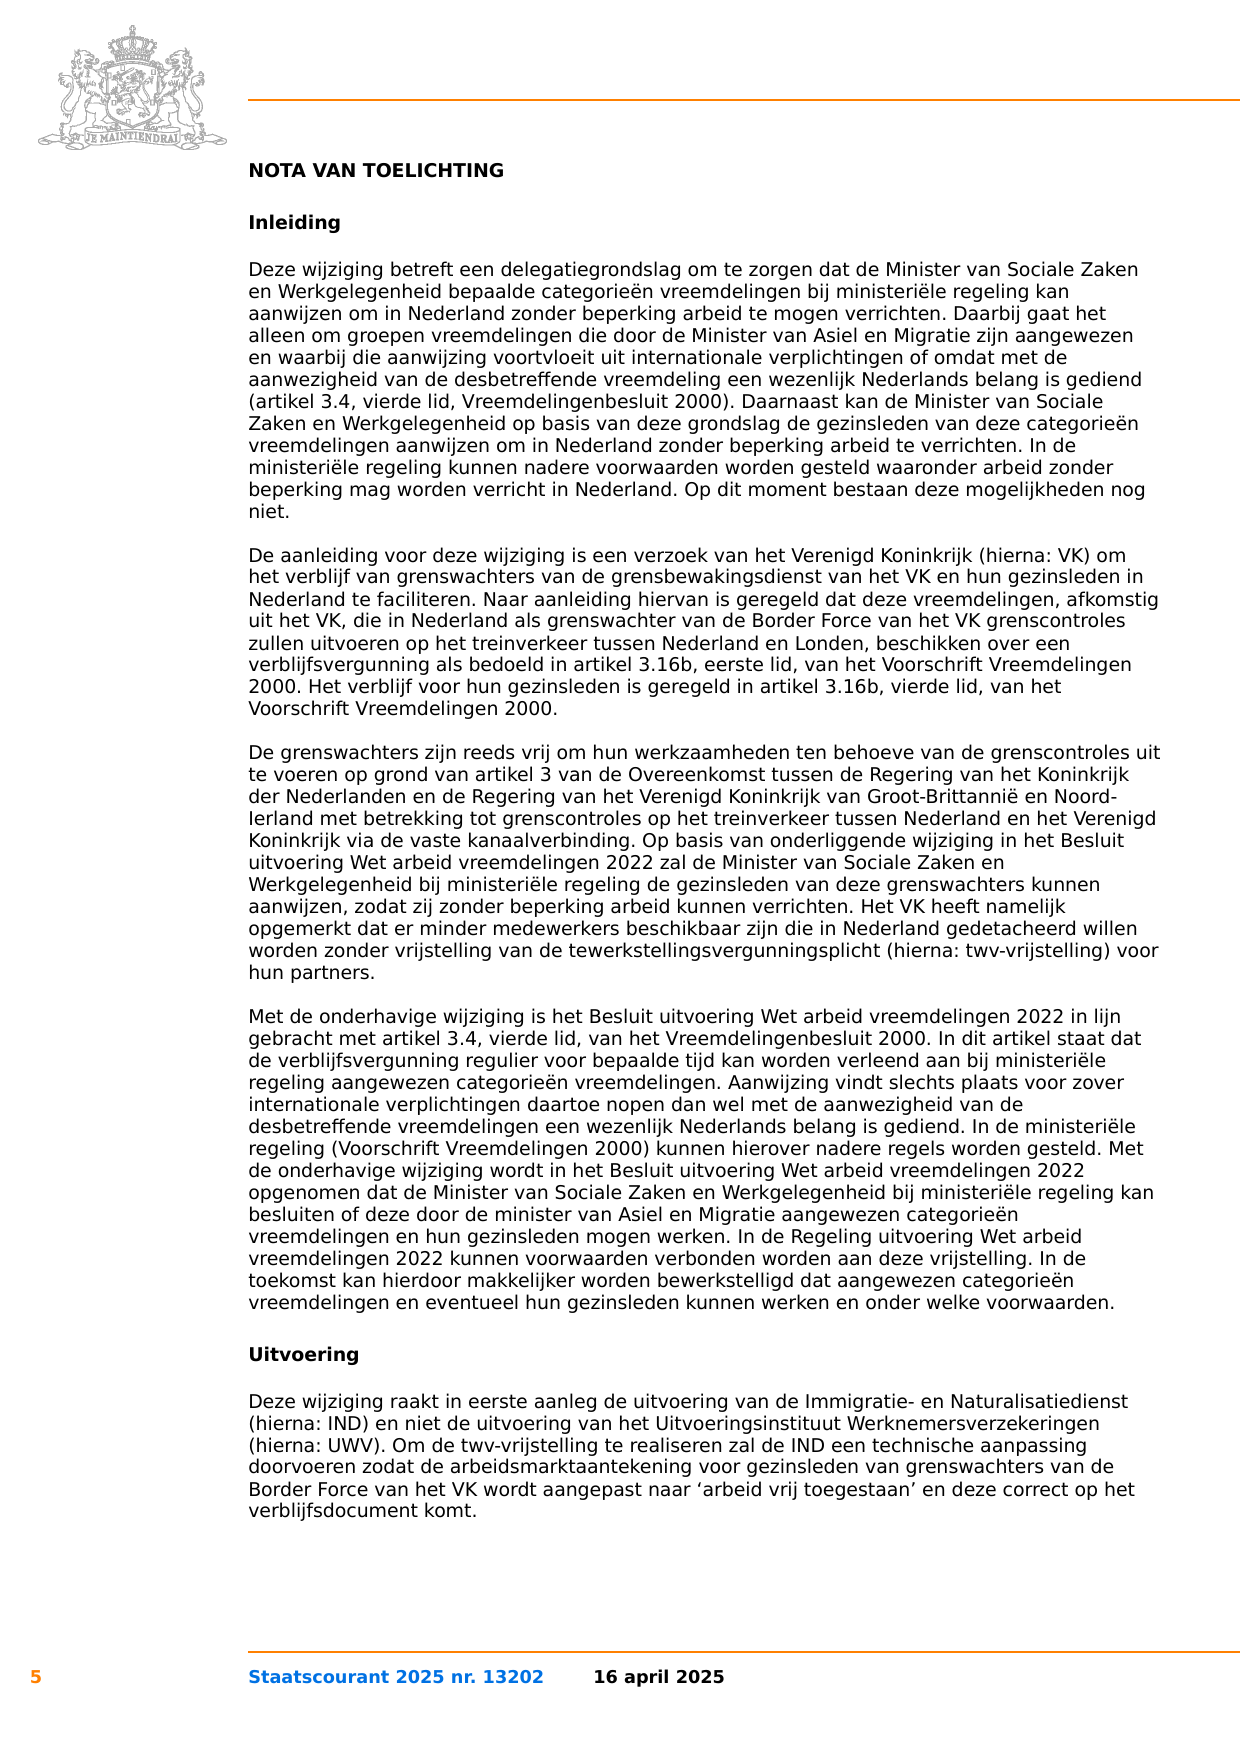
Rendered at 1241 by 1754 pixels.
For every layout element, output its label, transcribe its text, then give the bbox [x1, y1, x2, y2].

text Met de onderhavige wijziging is het Besluit uitvoering Wet arbeid vreemdelingen 2022 in lijn gebracht met artikel 3.4, vierde lid, van het Vreemdelingenbesluit 2000. In dit artikel staat dat de verblijfsvergunning regulier voor bepaalde tijd kan worden verleend aan bij ministeriële regeling aangewezen categorieën vreemdelingen. Aanwijzing vindt slechts plaats voor zover internationale verplichtingen daartoe nopen dan wel met de aanwezigheid van de desbetreffende vreemdelingen een wezenlijk Nederlands belang is gediend. In de ministeriële regeling (Voorschrift Vreemdelingen 2000) kunnen hierover nadere regels worden gesteld. Met de onderhavige wijziging wordt in het Besluit uitvoering Wet arbeid vreemdelingen 2022 opgenomen dat de Minister van Sociale Zaken en Werkgelegenheid bij ministeriële regeling kan besluiten of deze door de minister van Asiel en Migratie aangewezen categorieën vreemdelingen en hun gezinsleden mogen werken. In de Regeling uitvoering Wet arbeid vreemdelingen 2022 kunnen voorwaarden verbonden worden aan deze vrijstelling. In de toekomst kan hierdoor makkelijker worden bewerkstelligd dat aangewezen categorieën vreemdelingen en eventueel hun gezinsleden kunnen werken en onder welke voorwaarden. [248, 1006, 1163, 1313]
text Deze wijziging betreft een delegatiegrondslag om te zorgen dat de Minister van Sociale Zaken en Werkgelegenheid bepaalde categorieën vreemdelingen bij ministeriële regeling kan aanwijzen om in Nederland zonder beperking arbeid te mogen verrichten. Daarbij gaat het alleen om groepen vreemdelingen die door de Minister van Asiel en Migratie zijn aangewezen en waarbij die aanwijzing voortvloeit uit internationale verplichtingen of omdat met de aanwezigheid van de desbetreffende vreemdeling een wezenlijk Nederlands belang is gediend (artikel 3.4, vierde lid, Vreemdelingenbesluit 2000). Daarnaast kan de Minister van Sociale Zaken en Werkgelegenheid op basis van deze grondslag de gezinsleden van deze categorieën vreemdelingen aanwijzen om in Nederland zonder beperking arbeid te verrichten. In de ministeriële regeling kunnen nadere voorwaarden worden gesteld waaronder arbeid zonder beperking mag worden verricht in Nederland. Op dit moment bestaan deze mogelijkheden nog niet. [248, 259, 1163, 523]
subtitle NOTA VAN TOELICHTING [248, 160, 1163, 182]
text De aanleiding voor deze wijziging is een verzoek van het Verenigd Koninkrijk (hierna: VK) om het verblijf van grenswachters van de grensbewakingsdienst van het VK en hun gezinsleden in Nederland te faciliteren. Naar aanleiding hiervan is geregeld dat deze vreemdelingen, afkomstig uit het VK, die in Nederland als grenswachter van de Border Force van het VK grenscontroles zullen uitvoeren op het treinverkeer tussen Nederland en Londen, beschikken over een verblijfsvergunning als bedoeld in artikel 3.16b, eerste lid, van het Voorschrift Vreemdelingen 2000. Het verblijf voor hun gezinsleden is geregeld in artikel 3.16b, vierde lid, van het Voorschrift Vreemdelingen 2000. [248, 544, 1163, 720]
text Deze wijziging raakt in eerste aanleg de uitvoering van de Immigratie- en Naturalisatiedienst (hierna: IND) en niet de uitvoering van het Uitvoeringsinstituut Werknemersverzekeringen (hierna: UWV). Om de twv-vrijstelling te realiseren zal de IND een technische aanpassing doorvoeren zodat de arbeidsmarktaantekening voor gezinsleden van grenswachters van de Border Force van het VK wordt aangepast naar ‘arbeid vrij toegestaan’ en deze correct op het verblijfsdocument komt. [248, 1391, 1163, 1522]
subtitle Inleiding [248, 212, 1163, 234]
text De grenswachters zijn reeds vrij om hun werkzaamheden ten behoeve van de grenscontroles uit te voeren op grond van artikel 3 van de Overeenkomst tussen de Regering van het Koninkrijk der Nederlanden en de Regering van het Verenigd Koninkrijk van Groot-Brittannië en Noord-Ierland met betrekking tot grenscontroles op het treinverkeer tussen Nederland en het Verenigd Koninkrijk via de vaste kanaalverbinding. Op basis van onderliggende wijziging in het Besluit uitvoering Wet arbeid vreemdelingen 2022 zal de Minister van Sociale Zaken en Werkgelegenheid bij ministeriële regeling de gezinsleden van deze grenswachters kunnen aanwijzen, zodat zij zonder beperking arbeid kunnen verrichten. Het VK heeft namelijk opgemerkt dat er minder medewerkers beschikbaar zijn die in Nederland gedetacheerd willen worden zonder vrijstelling van de tewerkstellingsvergunningsplicht (hierna: twv-vrijstelling) voor hun partners. [248, 742, 1163, 984]
subtitle Uitvoering [248, 1343, 1163, 1366]
picture [38, 25, 227, 150]
